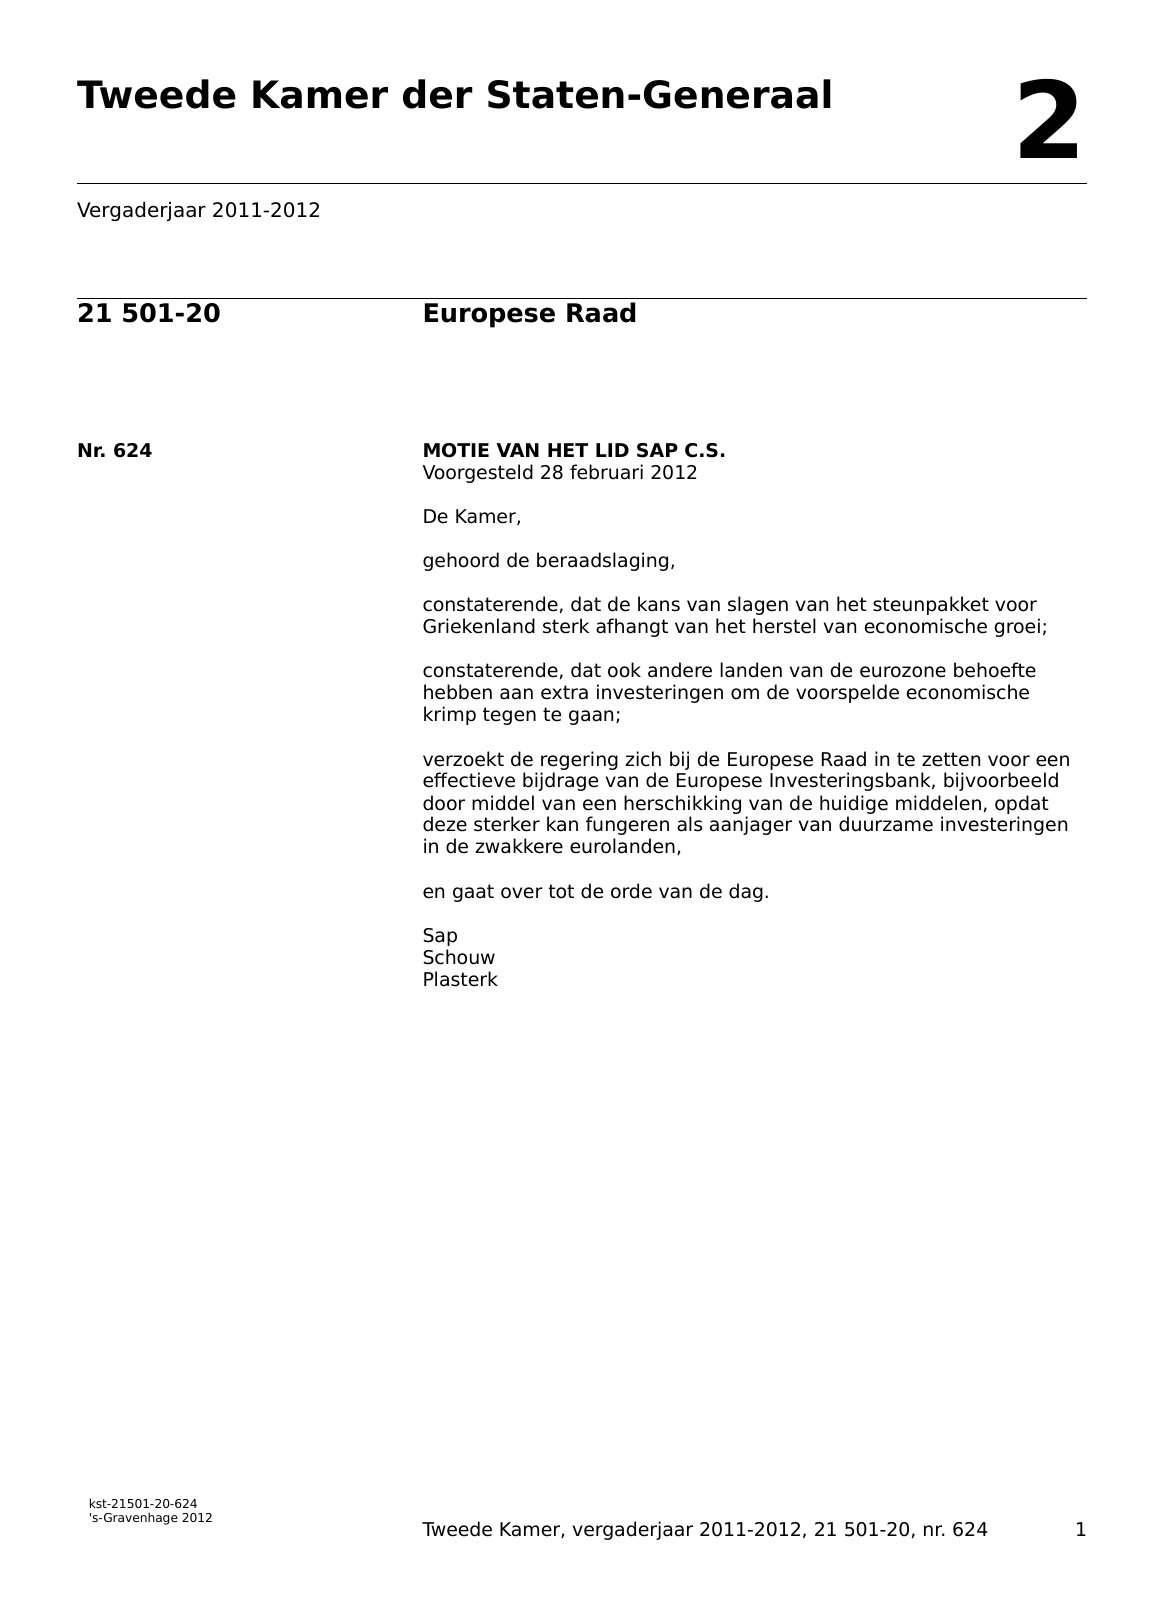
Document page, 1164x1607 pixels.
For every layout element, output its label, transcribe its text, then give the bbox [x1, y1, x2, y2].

text kst-21501-20-624 [88, 1497, 323, 1511]
subtitle Nr. 624 MOTIE VAN HET LID SAP C.S. [77, 440, 1087, 462]
text Voorgesteld 28 februari 2012 [422, 462, 1087, 484]
text constaterende, dat de kans van slagen van het steunpakket voor Griekenland sterk afhangt van het herstel van economische groei; [422, 594, 1087, 638]
text constaterende, dat ook andere landen van de eurozone behoefte hebben aan extra investeringen om de voorspelde economische krimp tegen te gaan; [422, 660, 1087, 726]
text De Kamer, [422, 506, 1087, 528]
table_header 2 [886, 59, 1087, 183]
subtitle 21 501-20 Europese Raad [77, 299, 1087, 329]
text Plasterk [422, 969, 1087, 991]
text en gaat over tot de orde van de dag. [422, 881, 1087, 902]
text Sap [422, 925, 1087, 947]
text Schouw [422, 947, 1087, 969]
text gehoord de beraadslaging, [422, 550, 1087, 572]
table_header Tweede Kamer der Staten-Generaal [77, 59, 886, 183]
text 's-Gravenhage 2012 [88, 1511, 323, 1525]
table_cell Vergaderjaar 2011-2012 [77, 184, 1087, 298]
text verzoekt de regering zich bij de Europese Raad in te zetten voor een effectieve bijdrage van de Europese Investeringsbank, bijvoorbeeld door middel van een herschikking van de huidige middelen, opdat deze sterker kan fungeren als aanjager van duurzame investeringen in de zwakkere eurolanden, [422, 748, 1087, 858]
